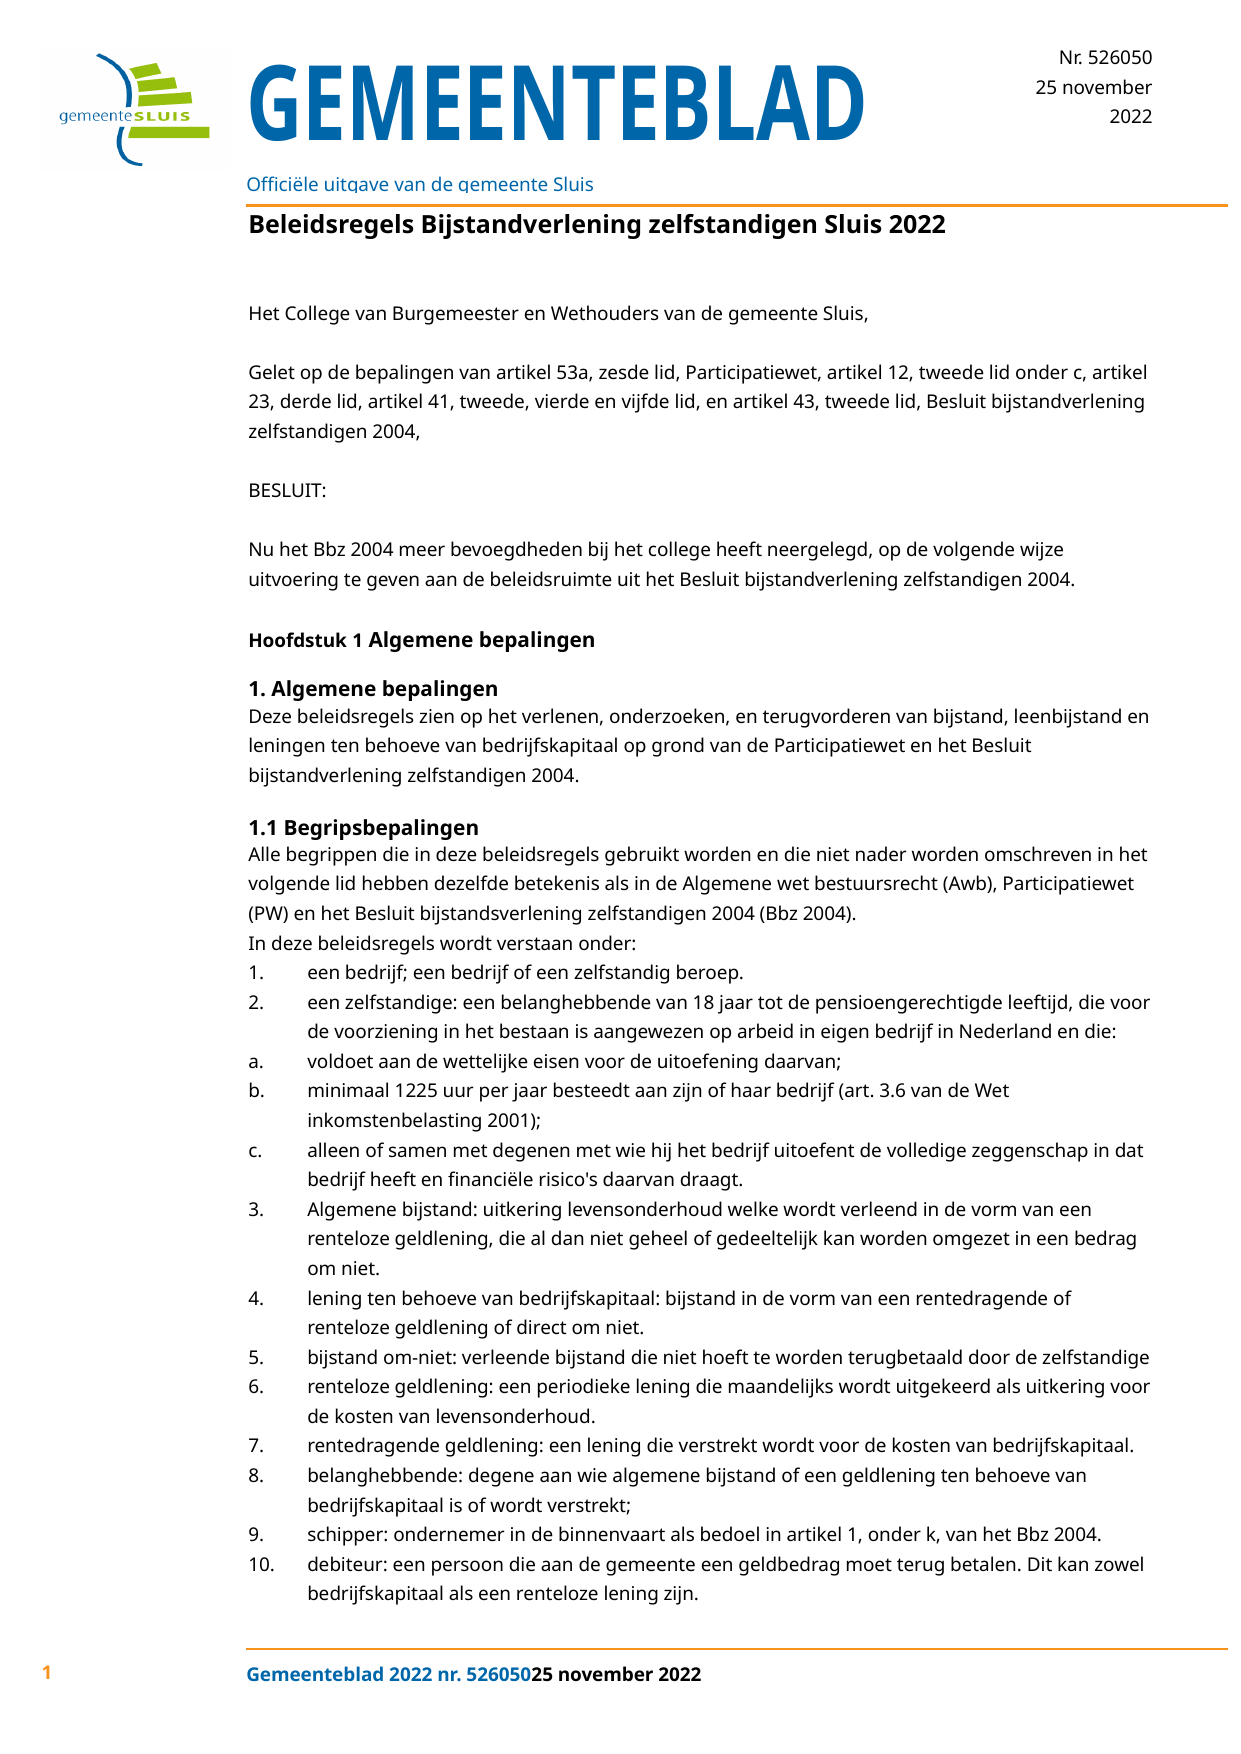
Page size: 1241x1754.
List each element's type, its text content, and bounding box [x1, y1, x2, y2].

text Nu het Bbz 2004 meer bevoegdheden bij het college heeft neergelegd, op de volgende wijze uitvoering te geven aan de beleidsruimte uit het Besluit bijstandverlening zelfstandigen 2004. [248, 537, 1152, 592]
text BESLUIT: [248, 477, 1152, 503]
text Alle begrippen die in deze beleidsregels gebruikt worden en die niet nader worden omschreven in het volgende lid hebben dezelfde betekenis als in de Algemene wet bestuursrecht (Awb), Participatiewet (PW) en het Besluit bijstandsverlening zelfstandigen 2004 (Bbz 2004). [248, 841, 1152, 926]
list alleen of samen met degenen met wie hij het bedrijf uitoefent de volledige zeggenschap in dat bedrijf heeft en financiële risico's daarvan draagt. [248, 1137, 1152, 1192]
list Algemene bijstand: uitkering levensonderhoud welke wordt verleend in de vorm van een renteloze geldlening, die al dan niet geheel of gedeeltelijk kan worden omgezet in een bedrag om niet. [248, 1196, 1152, 1281]
text 1. Algemene bepalingen [248, 674, 1152, 703]
list belanghebbende: degene aan wie algemene bijstand of een geldlening ten behoeve van bedrijfskapitaal is of wordt verstrekt; [248, 1462, 1152, 1518]
text Het College van Burgemeester en Wethouders van de gemeente Sluis, [248, 300, 1152, 326]
list minimaal 1225 uur per jaar besteedt aan zijn of haar bedrijf (art. 3.6 van de Wet inkomstenbelasting 2001); [248, 1078, 1152, 1133]
text 1.1 Begripsbepalingen [248, 813, 1152, 841]
list schipper: ondernemer in de binnenvaart als bedoel in artikel 1, onder k, van het Bbz 2004. [248, 1521, 1152, 1547]
list lening ten behoeve van bedrijfskapitaal: bijstand in de vorm van een rentedragende of renteloze geldlening of direct om niet. [248, 1285, 1152, 1340]
picture [41, 47, 231, 172]
list bijstand om-niet: verleende bijstand die niet hoeft te worden terugbetaald door de zelfstandige [248, 1344, 1152, 1370]
list renteloze geldlening: een periodieke lening die maandelijks wordt uitgekeerd als uitkering voor de kosten van levensonderhoud. [248, 1373, 1152, 1429]
text Beleidsregels Bijstandverlening zelfstandigen Sluis 2022 [248, 207, 1152, 241]
text Gelet op de bepalingen van artikel 53a, zesde lid, Participatiewet, artikel 12, tweede lid onder c, artikel 23, derde lid, artikel 41, tweede, vierde en vijfde lid, en artikel 43, tweede lid, Besluit bijstandverlening zelfstandigen 2004, [248, 359, 1152, 444]
list voldoet aan de wettelijke eisen voor de uitoefening daarvan; [248, 1048, 1152, 1074]
list rentedragende geldlening: een lening die verstrekt wordt voor de kosten van bedrijfskapitaal. [248, 1433, 1152, 1458]
list een bedrijf; een bedrijf of een zelfstandig beroep. [248, 959, 1152, 985]
text Hoofdstuk 1 Algemene bepalingen [248, 625, 1152, 654]
text Deze beleidsregels zien op het verlenen, onderzoeken, en terugvorderen van bijstand, leenbijstand en leningen ten behoeve van bedrijfskapitaal op grond van de Participatiewet en het Besluit bijstandverlening zelfstandigen 2004. [248, 703, 1152, 788]
text In deze beleidsregels wordt verstaan onder: [248, 930, 1152, 956]
list een zelfstandige: een belanghebbende van 18 jaar tot de pensioengerechtigde leeftijd, die voor de voorziening in het bestaan is aangewezen op arbeid in eigen bedrijf in Nederland en die: [248, 989, 1152, 1044]
list debiteur: een persoon die aan de gemeente een geldbedrag moet terug betalen. Dit kan zowel bedrijfskapitaal als een renteloze lening zijn. [248, 1551, 1152, 1606]
